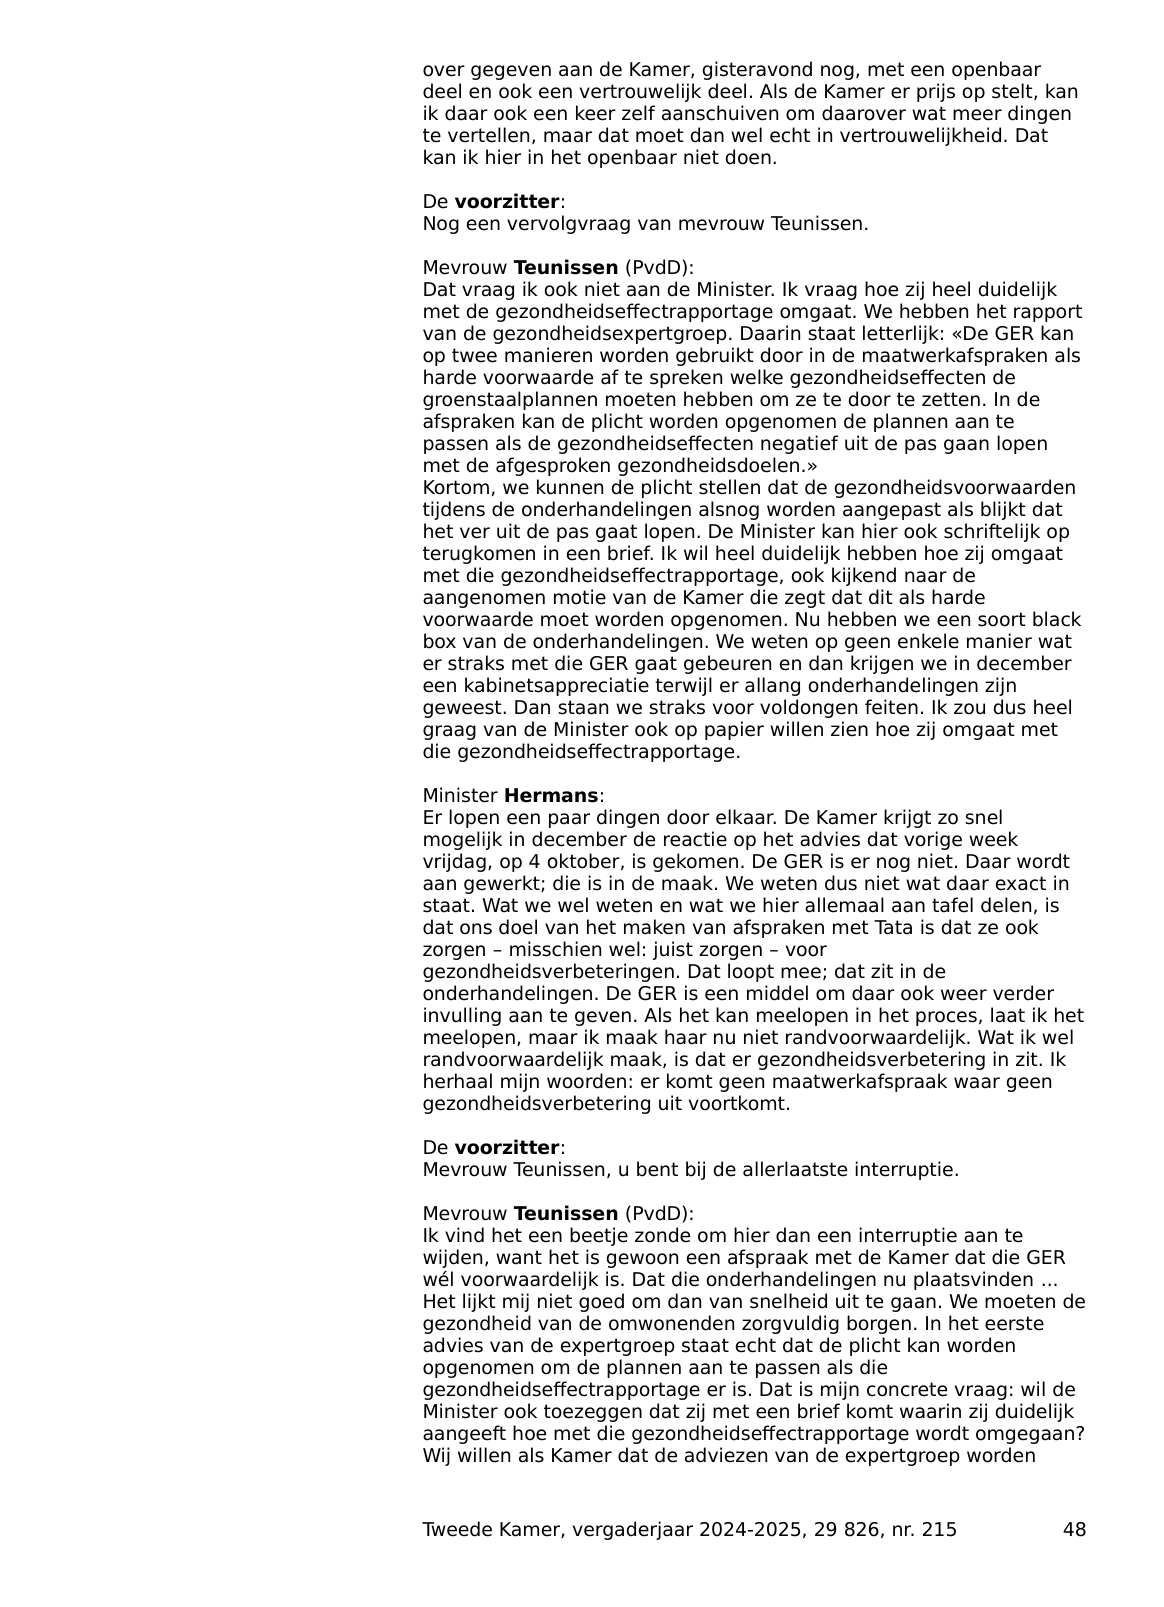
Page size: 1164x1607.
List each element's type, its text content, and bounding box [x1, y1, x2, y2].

text Mevrouw Teunissen (PvdD): [422, 1203, 1087, 1225]
text Ik vind het een beetje zonde om hier dan een interruptie aan te wijden, want het is gewoon een afspraak met de Kamer dat die GER wél voorwaardelijk is. Dat die onderhandelingen nu plaatsvinden ... Het lijkt mij niet goed om dan van snelheid uit te gaan. We moeten de gezondheid van de omwonenden zorgvuldig borgen. In het eerste advies van de expertgroep staat echt dat de plicht kan worden opgenomen om de plannen aan te passen als die gezondheidseffectrapportage er is. Dat is mijn concrete vraag: wil de Minister ook toezeggen dat zij met een brief komt waarin zij duidelijk aangeeft hoe met die gezondheidseffectrapportage wordt omgegaan? Wij willen als Kamer dat de adviezen van de expertgroep worden [422, 1225, 1087, 1467]
text Mevrouw Teunissen, u bent bij de allerlaatste interruptie. [422, 1159, 1087, 1181]
text Mevrouw Teunissen (PvdD): [422, 257, 1087, 279]
text Dat vraag ik ook niet aan de Minister. Ik vraag hoe zij heel duidelijk met de gezondheidseffectrapportage omgaat. We hebben het rapport van de gezondheidsexpertgroep. Daarin staat letterlijk: «De GER kan op twee manieren worden gebruikt door in de maatwerkafspraken als harde voorwaarde af te spreken welke gezondheidseffecten de groenstaalplannen moeten hebben om ze te door te zetten. In de afspraken kan de plicht worden opgenomen de plannen aan te passen als de gezondheidseffecten negatief uit de pas gaan lopen met de afgesproken gezondheidsdoelen.» [422, 279, 1087, 477]
text De voorzitter: [422, 1137, 1087, 1159]
text over gegeven aan de Kamer, gisteravond nog, met een openbaar deel en ook een vertrouwelijk deel. Als de Kamer er prijs op stelt, kan ik daar ook een keer zelf aanschuiven om daarover wat meer dingen te vertellen, maar dat moet dan wel echt in vertrouwelijkheid. Dat kan ik hier in het openbaar niet doen. [422, 59, 1087, 169]
text Kortom, we kunnen de plicht stellen dat de gezondheidsvoorwaarden tijdens de onderhandelingen alsnog worden aangepast als blijkt dat het ver uit de pas gaat lopen. De Minister kan hier ook schriftelijk op terugkomen in een brief. Ik wil heel duidelijk hebben hoe zij omgaat met die gezondheidseffectrapportage, ook kijkend naar de aangenomen motie van de Kamer die zegt dat dit als harde voorwaarde moet worden opgenomen. Nu hebben we een soort black box van de onderhandelingen. We weten op geen enkele manier wat er straks met die GER gaat gebeuren en dan krijgen we in december een kabinetsappreciatie terwijl er allang onderhandelingen zijn geweest. Dan staan we straks voor voldongen feiten. Ik zou dus heel graag van de Minister ook op papier willen zien hoe zij omgaat met die gezondheidseffectrapportage. [422, 477, 1087, 763]
text Minister Hermans: [422, 785, 1087, 807]
text Nog een vervolgvraag van mevrouw Teunissen. [422, 213, 1087, 235]
text Er lopen een paar dingen door elkaar. De Kamer krijgt zo snel mogelijk in december de reactie op het advies dat vorige week vrijdag, op 4 oktober, is gekomen. De GER is er nog niet. Daar wordt aan gewerkt; die is in de maak. We weten dus niet wat daar exact in staat. Wat we wel weten en wat we hier allemaal aan tafel delen, is dat ons doel van het maken van afspraken met Tata is dat ze ook zorgen – misschien wel: juist zorgen – voor gezondheidsverbeteringen. Dat loopt mee; dat zit in de onderhandelingen. De GER is een middel om daar ook weer verder invulling aan te geven. Als het kan meelopen in het proces, laat ik het meelopen, maar ik maak haar nu niet randvoorwaardelijk. Wat ik wel randvoorwaardelijk maak, is dat er gezondheidsverbetering in zit. Ik herhaal mijn woorden: er komt geen maatwerkafspraak waar geen gezondheidsverbetering uit voortkomt. [422, 807, 1087, 1115]
text De voorzitter: [422, 191, 1087, 213]
